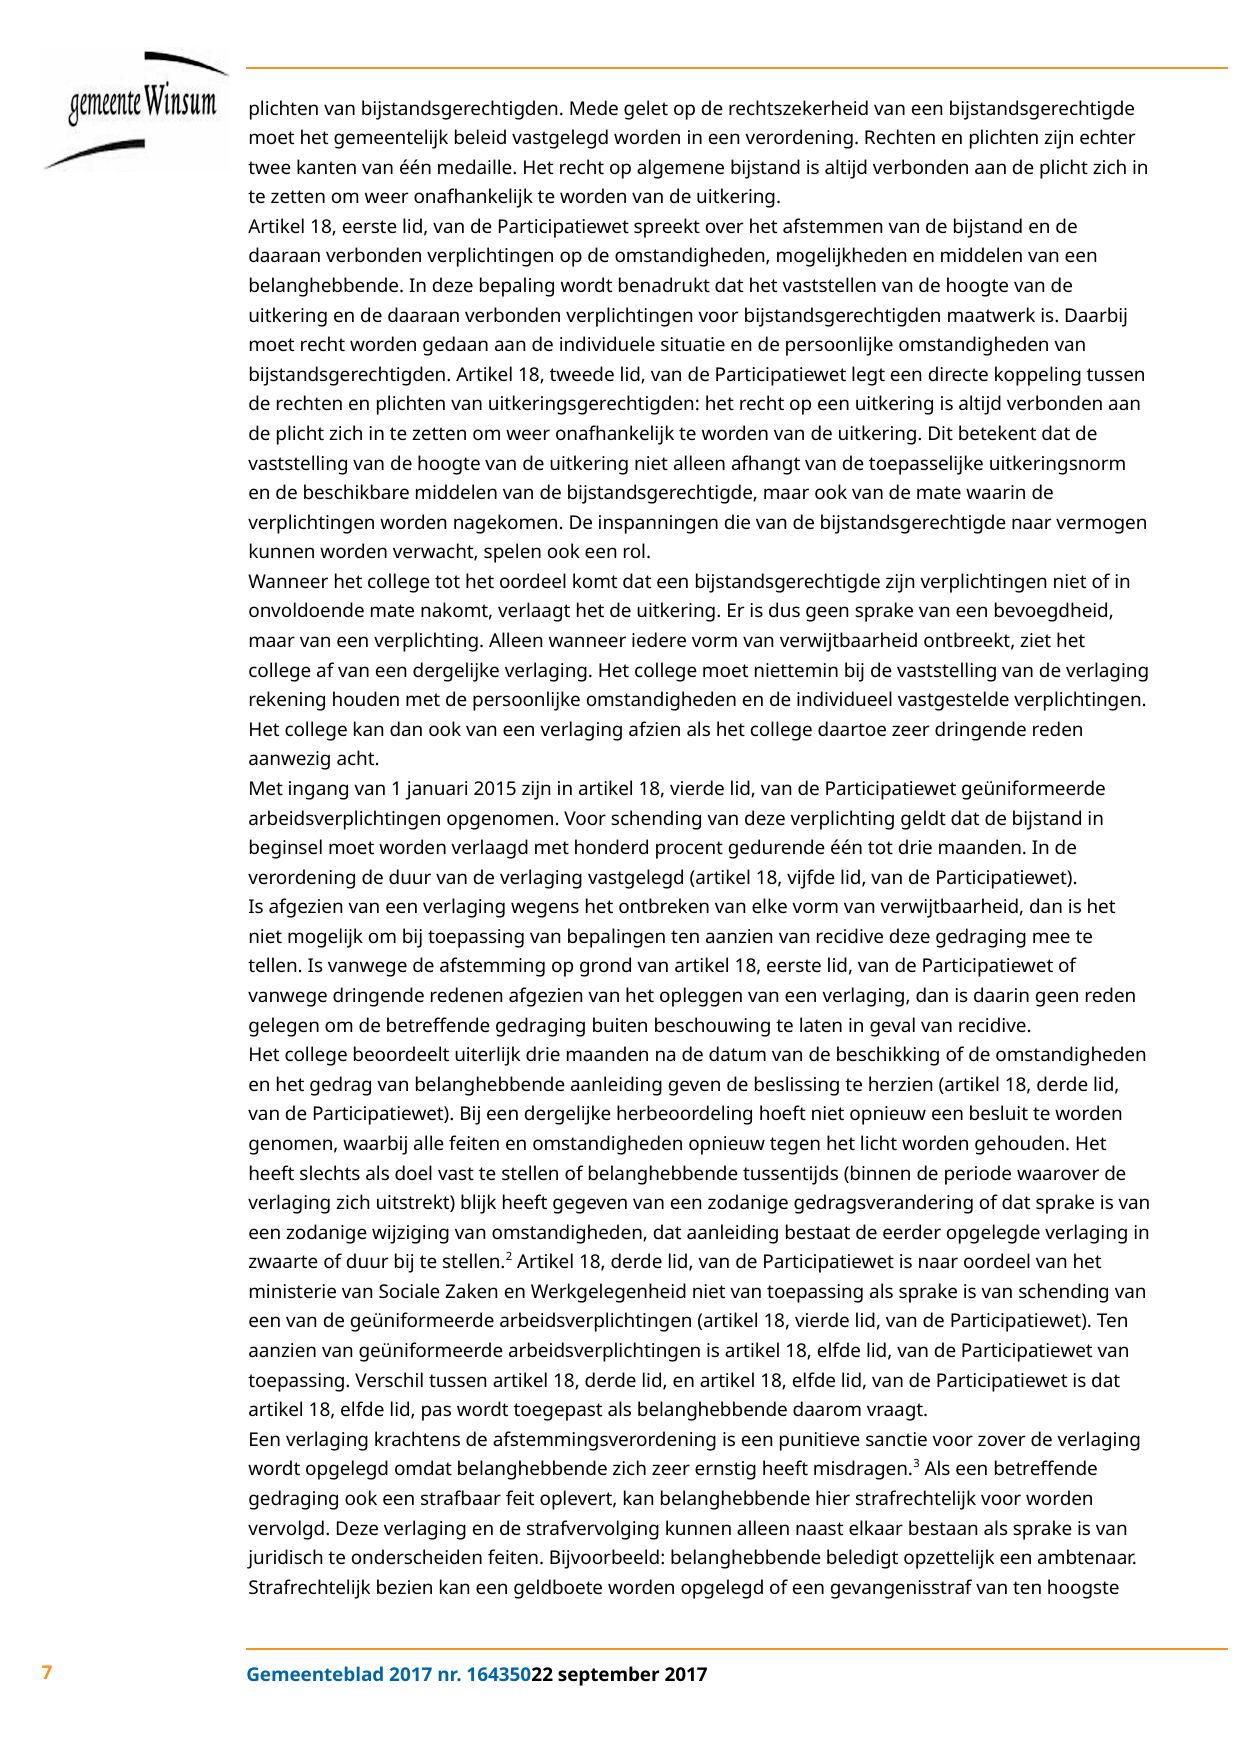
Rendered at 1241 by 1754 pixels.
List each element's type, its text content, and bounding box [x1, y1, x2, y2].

text plichten van bijstandsgerechtigden. Mede gelet op de rechtszekerheid van een bijstandsgerechtigde moet het gemeentelijk beleid vastgelegd worden in een verordening. Rechten en plichten zijn echter twee kanten van één medaille. Het recht op algemene bijstand is altijd verbonden aan de plicht zich in te zetten om weer onafhankelijk te worden van de uitkering. [248, 95, 1152, 209]
text Een verlaging krachtens de afstemmingsverordening is een punitieve sanctie voor zover de verlaging wordt opgelegd omdat belanghebbende zich zeer ernstig heeft misdragen.3 Als een betreffende gedraging ook een strafbaar feit oplevert, kan belanghebbende hier strafrechtelijk voor worden vervolgd. Deze verlaging en de strafvervolging kunnen alleen naast elkaar bestaan als sprake is van juridisch te onderscheiden feiten. Bijvoorbeeld: belanghebbende beledigt opzettelijk een ambtenaar. Strafrechtelijk bezien kan een geldboete worden opgelegd of een gevangenisstraf van ten hoogste [248, 1426, 1152, 1600]
picture [41, 47, 231, 172]
text Is afgezien van een verlaging wegens het ontbreken van elke vorm van verwijtbaarheid, dan is het niet mogelijk om bij toepassing van bepalingen ten aanzien van recidive deze gedraging mee te tellen. Is vanwege de afstemming op grond van artikel 18, eerste lid, van de Participatiewet of vanwege dringende redenen afgezien van het opleggen van een verlaging, dan is daarin geen reden gelegen om de betreffende gedraging buiten beschouwing te laten in geval van recidive. [248, 893, 1152, 1038]
text Wanneer het college tot het oordeel komt dat een bijstandsgerechtigde zijn verplichtingen niet of in onvoldoende mate nakomt, verlaagt het de uitkering. Er is dus geen sprake van een bevoegdheid, maar van een verplichting. Alleen wanneer iedere vorm van verwijtbaarheid ontbreekt, ziet het college af van een dergelijke verlaging. Het college moet niettemin bij de vaststelling van de verlaging rekening houden met de persoonlijke omstandigheden en de individueel vastgestelde verplichtingen. Het college kan dan ook van een verlaging afzien als het college daartoe zeer dringende reden aanwezig acht. [248, 568, 1152, 771]
text Het college beoordeelt uiterlijk drie maanden na de datum van de beschikking of de omstandigheden en het gedrag van belanghebbende aanleiding geven de beslissing te herzien (artikel 18, derde lid, van de Participatiewet). Bij een dergelijke herbeoordeling hoeft niet opnieuw een besluit te worden genomen, waarbij alle feiten en omstandigheden opnieuw tegen het licht worden gehouden. Het heeft slechts als doel vast te stellen of belanghebbende tussentijds (binnen de periode waarover de verlaging zich uitstrekt) blijk heeft gegeven van een zodanige gedragsverandering of dat sprake is van een zodanige wijziging van omstandigheden, dat aanleiding bestaat de eerder opgelegde verlaging in zwaarte of duur bij te stellen.2 Artikel 18, derde lid, van de Participatiewet is naar oordeel van het [248, 1041, 1152, 1274]
text Met ingang van 1 januari 2015 zijn in artikel 18, vierde lid, van de Participatiewet geüniformeerde arbeidsverplichtingen opgenomen. Voor schending van deze verplichting geldt dat de bijstand in beginsel moet worden verlaagd met honderd procent gedurende één tot drie maanden. In de verordening de duur van de verlaging vastgelegd (artikel 18, vijfde lid, van de Participatiewet). [248, 775, 1152, 890]
text Artikel 18, eerste lid, van de Participatiewet spreekt over het afstemmen van de bijstand en de daaraan verbonden verplichtingen op de omstandigheden, mogelijkheden en middelen van een belanghebbende. In deze bepaling wordt benadrukt dat het vaststellen van de hoogte van de uitkering en de daaraan verbonden verplichtingen voor bijstandsgerechtigden maatwerk is. Daarbij moet recht worden gedaan aan de individuele situatie en de persoonlijke omstandigheden van bijstandsgerechtigden. Artikel 18, tweede lid, van de Participatiewet legt een directe koppeling tussen de rechten en plichten van uitkeringsgerechtigden: het recht op een uitkering is altijd verbonden aan de plicht zich in te zetten om weer onafhankelijk te worden van de uitkering. Dit betekent dat de vaststelling van de hoogte van de uitkering niet alleen afhangt van de toepasselijke uitkeringsnorm en de beschikbare middelen van de bijstandsgerechtigde, maar ook van de mate waarin de verplichtingen worden nagekomen. De inspanningen die van de bijstandsgerechtigde naar vermogen kunnen worden verwacht, spelen ook een rol. [248, 213, 1152, 564]
text ministerie van Sociale Zaken en Werkgelegenheid niet van toepassing als sprake is van schending van een van de geüniformeerde arbeidsverplichtingen (artikel 18, vierde lid, van de Participatiewet). Ten aanzien van geüniformeerde arbeidsverplichtingen is artikel 18, elfde lid, van de Participatiewet van toepassing. Verschil tussen artikel 18, derde lid, en artikel 18, elfde lid, van de Participatiewet is dat artikel 18, elfde lid, pas wordt toegepast als belanghebbende daarom vraagt. [248, 1278, 1152, 1422]
